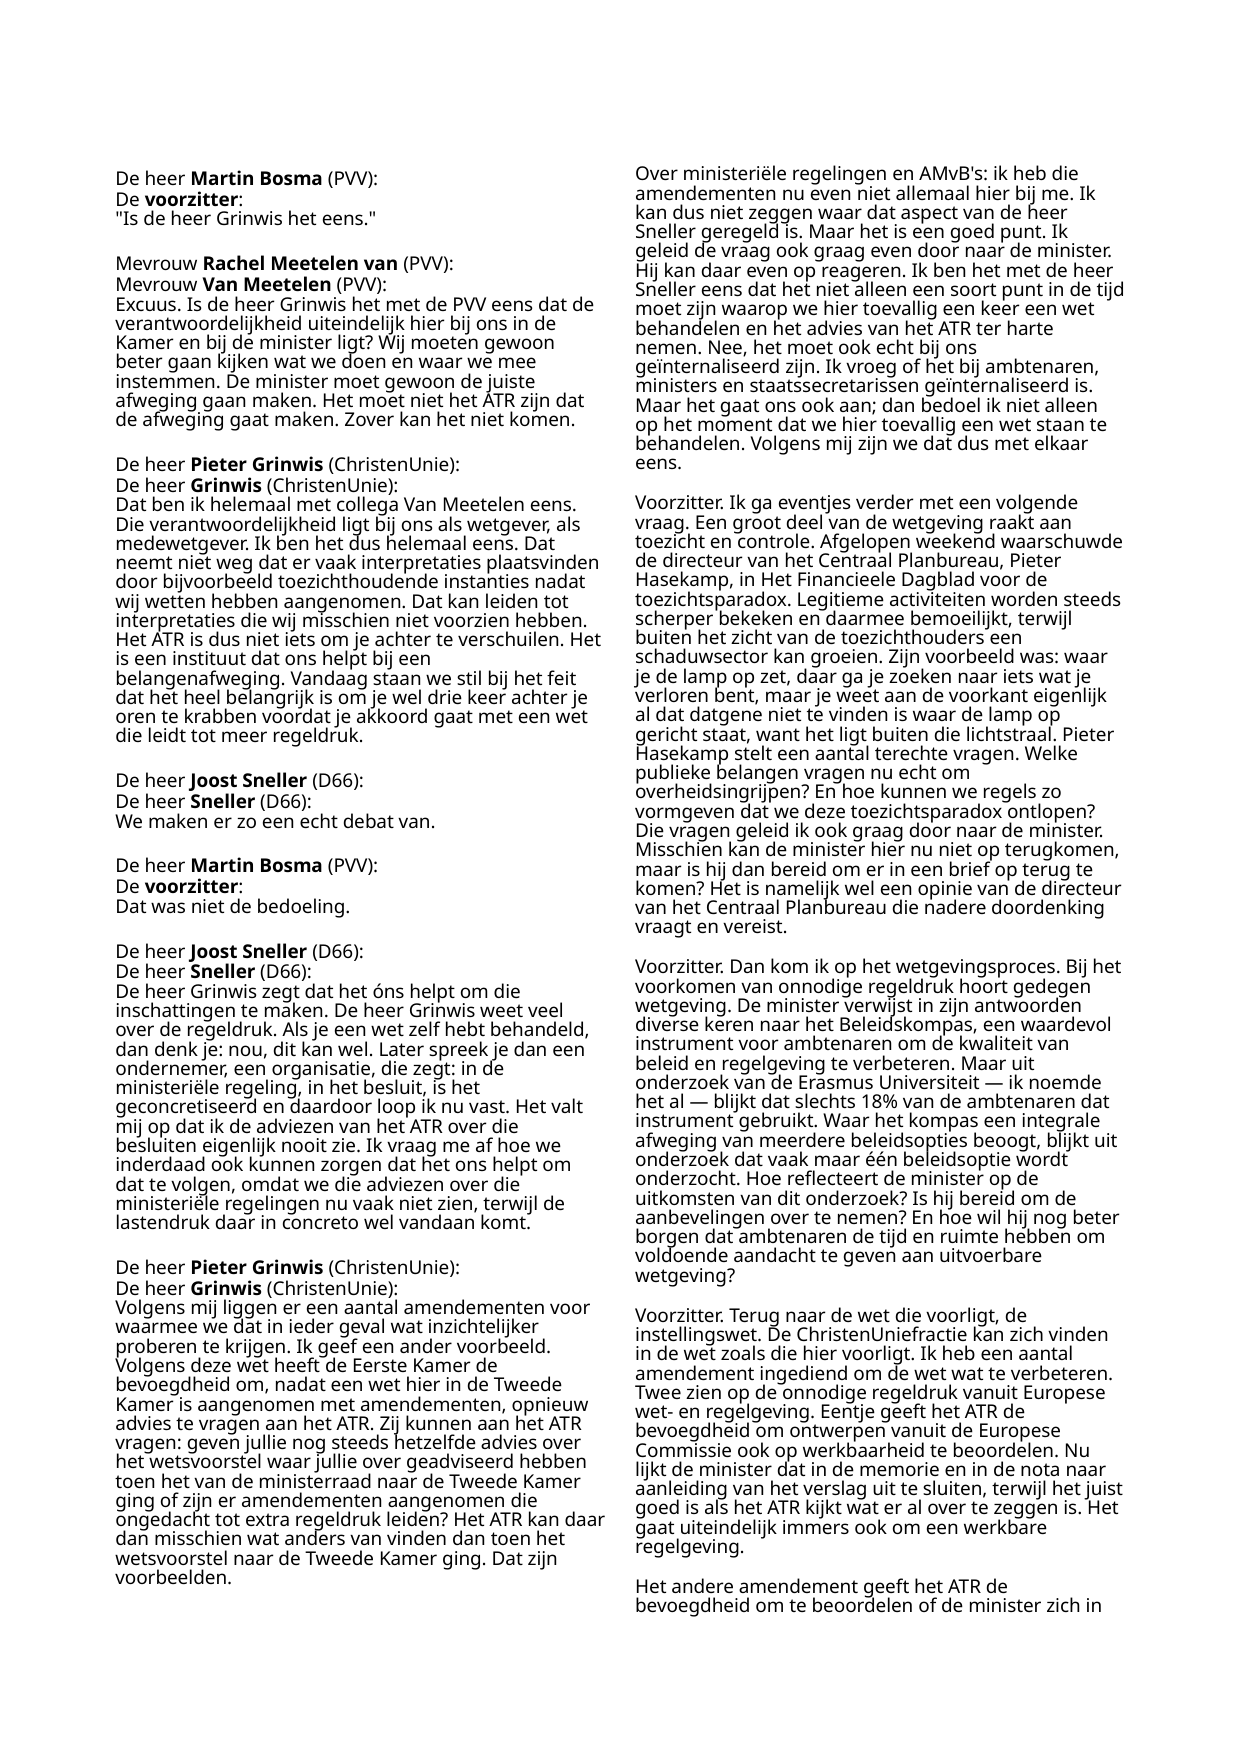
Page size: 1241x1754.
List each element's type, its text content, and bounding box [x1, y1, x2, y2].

text De heer Grinwis (ChristenUnie): [115, 1280, 605, 1299]
text Volgens mij liggen er een aantal amendementen voor waarmee we dat in ieder geval wat inzichtelijker proberen te krijgen. Ik geef een ander voorbeeld. Volgens deze wet heeft de Eerste Kamer de bevoegdheid om, nadat een wet hier in de Tweede Kamer is aangenomen met amendementen, opnieuw advies te vragen aan het ATR. Zij kunnen aan het ATR vragen: geven jullie nog steeds hetzelfde advies over het wetsvoorstel waar jullie over geadviseerd hebben toen het van de ministerraad naar de Tweede Kamer ging of zijn er amendementen aangenomen die ongedacht tot extra regeldruk leiden? Het ATR kan daar dan misschien wat anders van vinden dan toen het wetsvoorstel naar de Tweede Kamer ging. Dat zijn voorbeelden. [115, 1299, 605, 1588]
text De heer Martin Bosma (PVV): [115, 165, 605, 191]
text De heer Grinwis zegt dat het óns helpt om die inschattingen te maken. De heer Grinwis weet veel over de regeldruk. Als je een wet zelf hebt behandeld, dan denk je: nou, dit kan wel. Later spreek je dan een ondernemer, een organisatie, die zegt: in de ministeriële regeling, in het besluit, is het geconcretiseerd en daardoor loop ik nu vast. Het valt mij op dat ik de adviezen van het ATR over die besluiten eigenlijk nooit zie. Ik vraag me af hoe we inderdaad ook kunnen zorgen dat het ons helpt om dat te volgen, omdat we die adviezen over die ministeriële regelingen nu vaak niet zien, terwijl de lastendruk daar in concreto wel vandaan komt. [115, 983, 605, 1233]
text Mevrouw Van Meetelen (PVV): [115, 276, 605, 296]
text De heer Pieter Grinwis (ChristenUnie): [115, 451, 605, 477]
text De voorzitter: [115, 191, 605, 210]
text De heer Sneller (D66): [115, 963, 605, 983]
text We maken er zo een echt debat van. [115, 813, 605, 832]
text Het andere amendement geeft het ATR de bevoegdheid om te beoordelen of de minister zich in [635, 1578, 1125, 1616]
text De heer Pieter Grinwis (ChristenUnie): [115, 1254, 605, 1280]
text De heer Joost Sneller (D66): [115, 938, 605, 963]
text De heer Martin Bosma (PVV): [115, 853, 605, 878]
text De heer Joost Sneller (D66): [115, 768, 605, 793]
text "Is de heer Grinwis het eens." [115, 210, 605, 230]
text Excuus. Is de heer Grinwis het met de PVV eens dat de verantwoordelijkheid uiteindelijk hier bij ons in de Kamer en bij de minister ligt? Wij moeten gewoon beter gaan kijken wat we doen en waar we mee instemmen. De minister moet gewoon de juiste afweging gaan maken. Het moet niet het ATR zijn dat de afweging gaat maken. Zover kan het niet komen. [115, 296, 605, 430]
text De heer Grinwis (ChristenUnie): [115, 477, 605, 496]
text Dat was niet de bedoeling. [115, 898, 605, 917]
text De heer Sneller (D66): [115, 793, 605, 813]
text Voorzitter. Ik ga eventjes verder met een volgende vraag. Een groot deel van de wetgeving raakt aan toezicht en controle. Afgelopen weekend waarschuwde de directeur van het Centraal Planbureau, Pieter Hasekamp, in Het Financieele Dagblad voor de toezichtsparadox. Legitieme activiteiten worden steeds scherper bekeken en daarmee bemoeilijkt, terwijl buiten het zicht van de toezichthouders een schaduwsector kan groeien. Zijn voorbeeld was: waar je de lamp op zet, daar ga je zoeken naar iets wat je verloren bent, maar je weet aan de voorkant eigenlijk al dat datgene niet te vinden is waar de lamp op gericht staat, want het ligt buiten die lichtstraal. Pieter Hasekamp stelt een aantal terechte vragen. Welke publieke belangen vragen nu echt om overheidsingrijpen? En hoe kunnen we regels zo vormgeven dat we deze toezichtsparadox ontlopen? Die vragen geleid ik ook graag door naar de minister. Misschien kan de minister hier nu niet op terugkomen, maar is hij dan bereid om er in een brief op terug te komen? Het is namelijk wel een opinie van de directeur van het Centraal Planbureau die nadere doordenking vraagt en vereist. [635, 494, 1125, 938]
text De voorzitter: [115, 878, 605, 898]
text Over ministeriële regelingen en AMvB's: ik heb die amendementen nu even niet allemaal hier bij me. Ik kan dus niet zeggen waar dat aspect van de heer Sneller geregeld is. Maar het is een goed punt. Ik geleid de vraag ook graag even door naar de minister. Hij kan daar even op reageren. Ik ben het met de heer Sneller eens dat het niet alleen een soort punt in de tijd moet zijn waarop we hier toevallig een keer een wet behandelen en het advies van het ATR ter harte nemen. Nee, het moet ook echt bij ons geïnternaliseerd zijn. Ik vroeg of het bij ambtenaren, ministers en staatssecretarissen geïnternaliseerd is. Maar het gaat ons ook aan; dan bedoel ik niet alleen op het moment dat we hier toevallig een wet staan te behandelen. Volgens mij zijn we dat dus met elkaar eens. [635, 165, 1125, 474]
text Mevrouw Rachel Meetelen van (PVV): [115, 251, 605, 276]
text Voorzitter. Terug naar de wet die voorligt, de instellingswet. De ChristenUniefractie kan zich vinden in de wet zoals die hier voorligt. Ik heb een aantal amendement ingediend om de wet wat te verbeteren. Twee zien op de onnodige regeldruk vanuit Europese wet- en regelgeving. Eentje geeft het ATR de bevoegdheid om ontwerpen vanuit de Europese Commissie ook op werkbaarheid te beoordelen. Nu lijkt de minister dat in de memorie en in de nota naar aanleiding van het verslag uit te sluiten, terwijl het juist goed is als het ATR kijkt wat er al over te zeggen is. Het gaat uiteindelijk immers ook om een werkbare regelgeving. [635, 1307, 1125, 1557]
text Voorzitter. Dan kom ik op het wetgevingsproces. Bij het voorkomen van onnodige regeldruk hoort gedegen wetgeving. De minister verwijst in zijn antwoorden diverse keren naar het Beleidskompas, een waardevol instrument voor ambtenaren om de kwaliteit van beleid en regelgeving te verbeteren. Maar uit onderzoek van de Erasmus Universiteit — ik noemde het al — blijkt dat slechts 18% van de ambtenaren dat instrument gebruikt. Waar het kompas een integrale afweging van meerdere beleidsopties beoogt, blijkt uit onderzoek dat vaak maar één beleidsoptie wordt onderzocht. Hoe reflecteert de minister op de uitkomsten van dit onderzoek? Is hij bereid om de aanbevelingen over te nemen? En hoe wil hij nog beter borgen dat ambtenaren de tijd en ruimte hebben om voldoende aandacht te geven aan uitvoerbare wetgeving? [635, 958, 1125, 1286]
text Dat ben ik helemaal met collega Van Meetelen eens. Die verantwoordelijkheid ligt bij ons als wetgever, als medewetgever. Ik ben het dus helemaal eens. Dat neemt niet weg dat er vaak interpretaties plaatsvinden door bijvoorbeeld toezichthoudende instanties nadat wij wetten hebben aangenomen. Dat kan leiden tot interpretaties die wij misschien niet voorzien hebben. Het ATR is dus niet iets om je achter te verschuilen. Het is een instituut dat ons helpt bij een belangenafweging. Vandaag staan we stil bij het feit dat het heel belangrijk is om je wel drie keer achter je oren te krabben voordat je akkoord gaat met een wet die leidt tot meer regeldruk. [115, 496, 605, 747]
